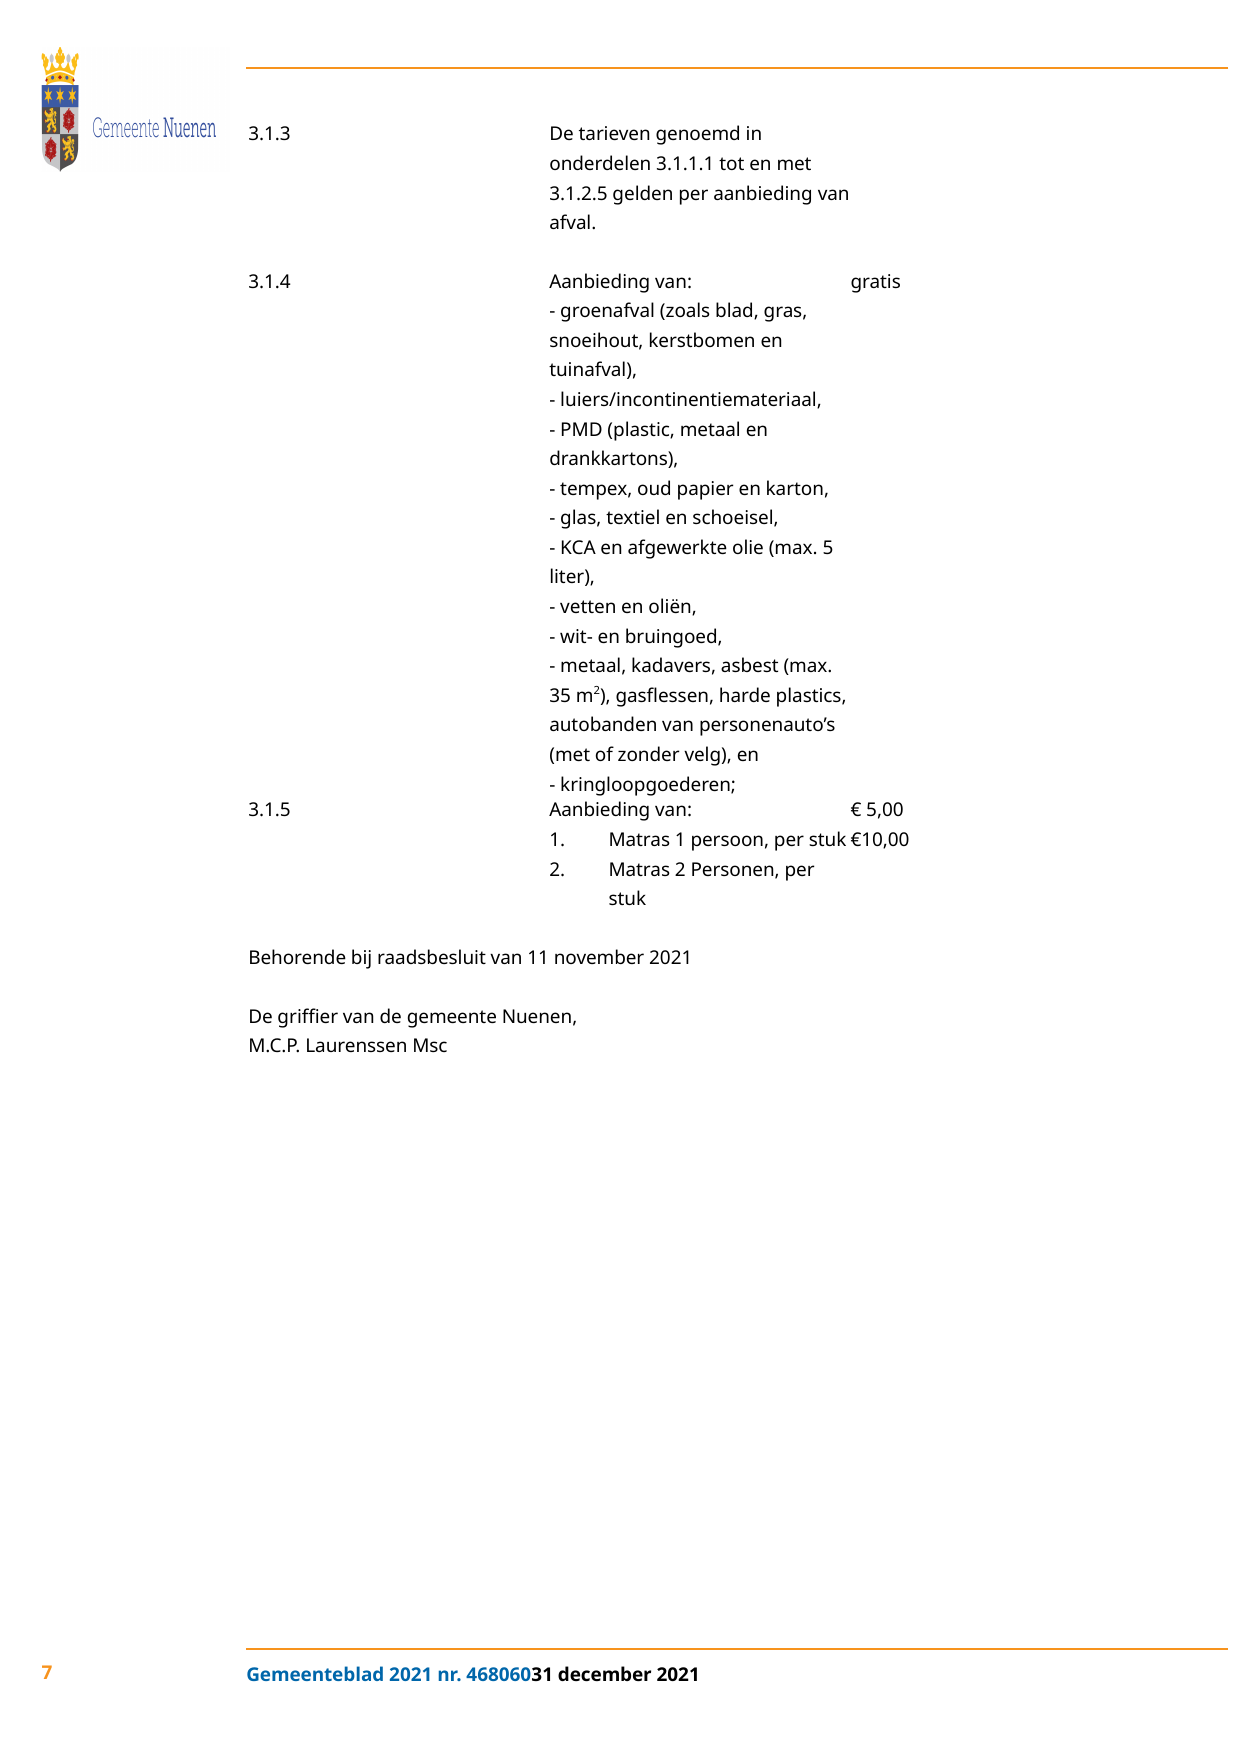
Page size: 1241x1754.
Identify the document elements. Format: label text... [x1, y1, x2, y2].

table_header 3.1.4 [248, 268, 549, 797]
table_header Aanbieding van: - groenafval (zoals blad, gras, snoeihout, kerstbomen en tuinafval), - luiers/incontinentiemateriaal, - PMD (plastic, metaal en drankkartons), - tempex, oud papier en karton, - glas, textiel en schoeisel, - KCA en afgewerkte olie (max. 5 liter), - vetten en oliën, - wit- en bruingoed, - metaal, kadavers, asbest (max. 35 m2), gasflessen, harde plastics, autobanden van personenauto’s (met of zonder velg), en - kringloopgoederen; [549, 268, 850, 797]
text M.C.P. Laurenssen Msc [248, 1033, 1152, 1058]
table_cell [850, 121, 1152, 235]
table_cell Aanbieding van: Matras 1 persoon, per stuk Matras 2 Personen, per stuk [549, 797, 850, 911]
table_cell [549, 95, 850, 121]
picture [41, 47, 231, 172]
table_cell [850, 95, 1152, 121]
table_cell De tarieven genoemd in onderdelen 3.1.1.1 tot en met 3.1.2.5 gelden per aanbieding van afval. [549, 121, 850, 235]
text Behorende bij raadsbesluit van 11 november 2021 [248, 944, 1152, 969]
table_cell 3.1.3 [248, 121, 549, 235]
table_cell 3.1.5 [248, 797, 549, 911]
table_cell [248, 95, 549, 121]
text De griffier van de gemeente Nuenen, [248, 1003, 1152, 1029]
table_header gratis [850, 268, 1152, 797]
table_cell € 5,00 €10,00 [850, 797, 1152, 911]
